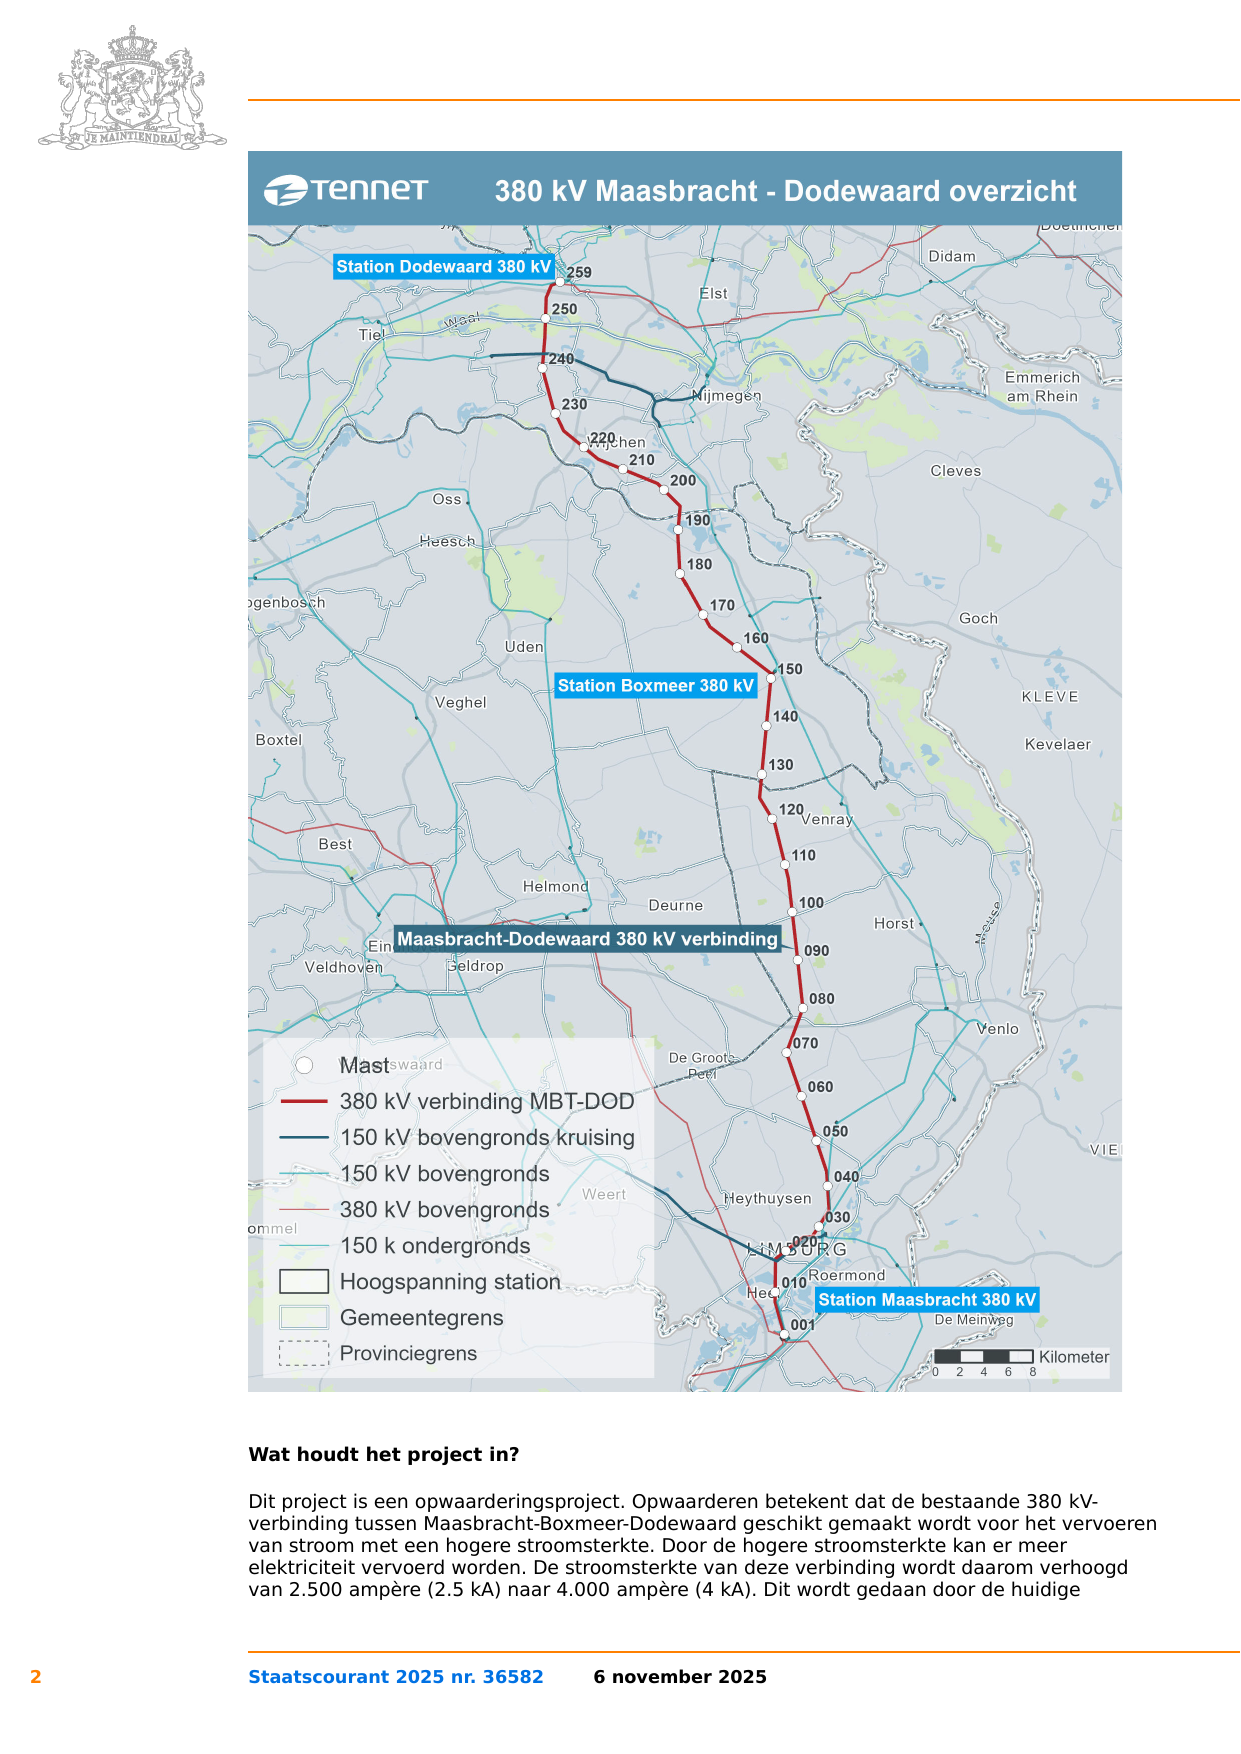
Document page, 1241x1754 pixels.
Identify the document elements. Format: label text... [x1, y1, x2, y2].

picture [248, 151, 1123, 1392]
subtitle Wat houdt het project in? [248, 1444, 1163, 1466]
picture [38, 25, 227, 150]
text Dit project is een opwaarderingsproject. Opwaarderen betekent dat de bestaande 380 kV-verbinding tussen Maasbracht-Boxmeer-Dodewaard geschikt gemaakt wordt voor het vervoeren van stroom met een hogere stroomsterkte. Door de hogere stroomsterkte kan er meer elektriciteit vervoerd worden. De stroomsterkte van deze verbinding wordt daarom verhoogd van 2.500 ampère (2.5 kA) naar 4.000 ampère (4 kA). Dit wordt gedaan door de huidige [248, 1491, 1163, 1601]
